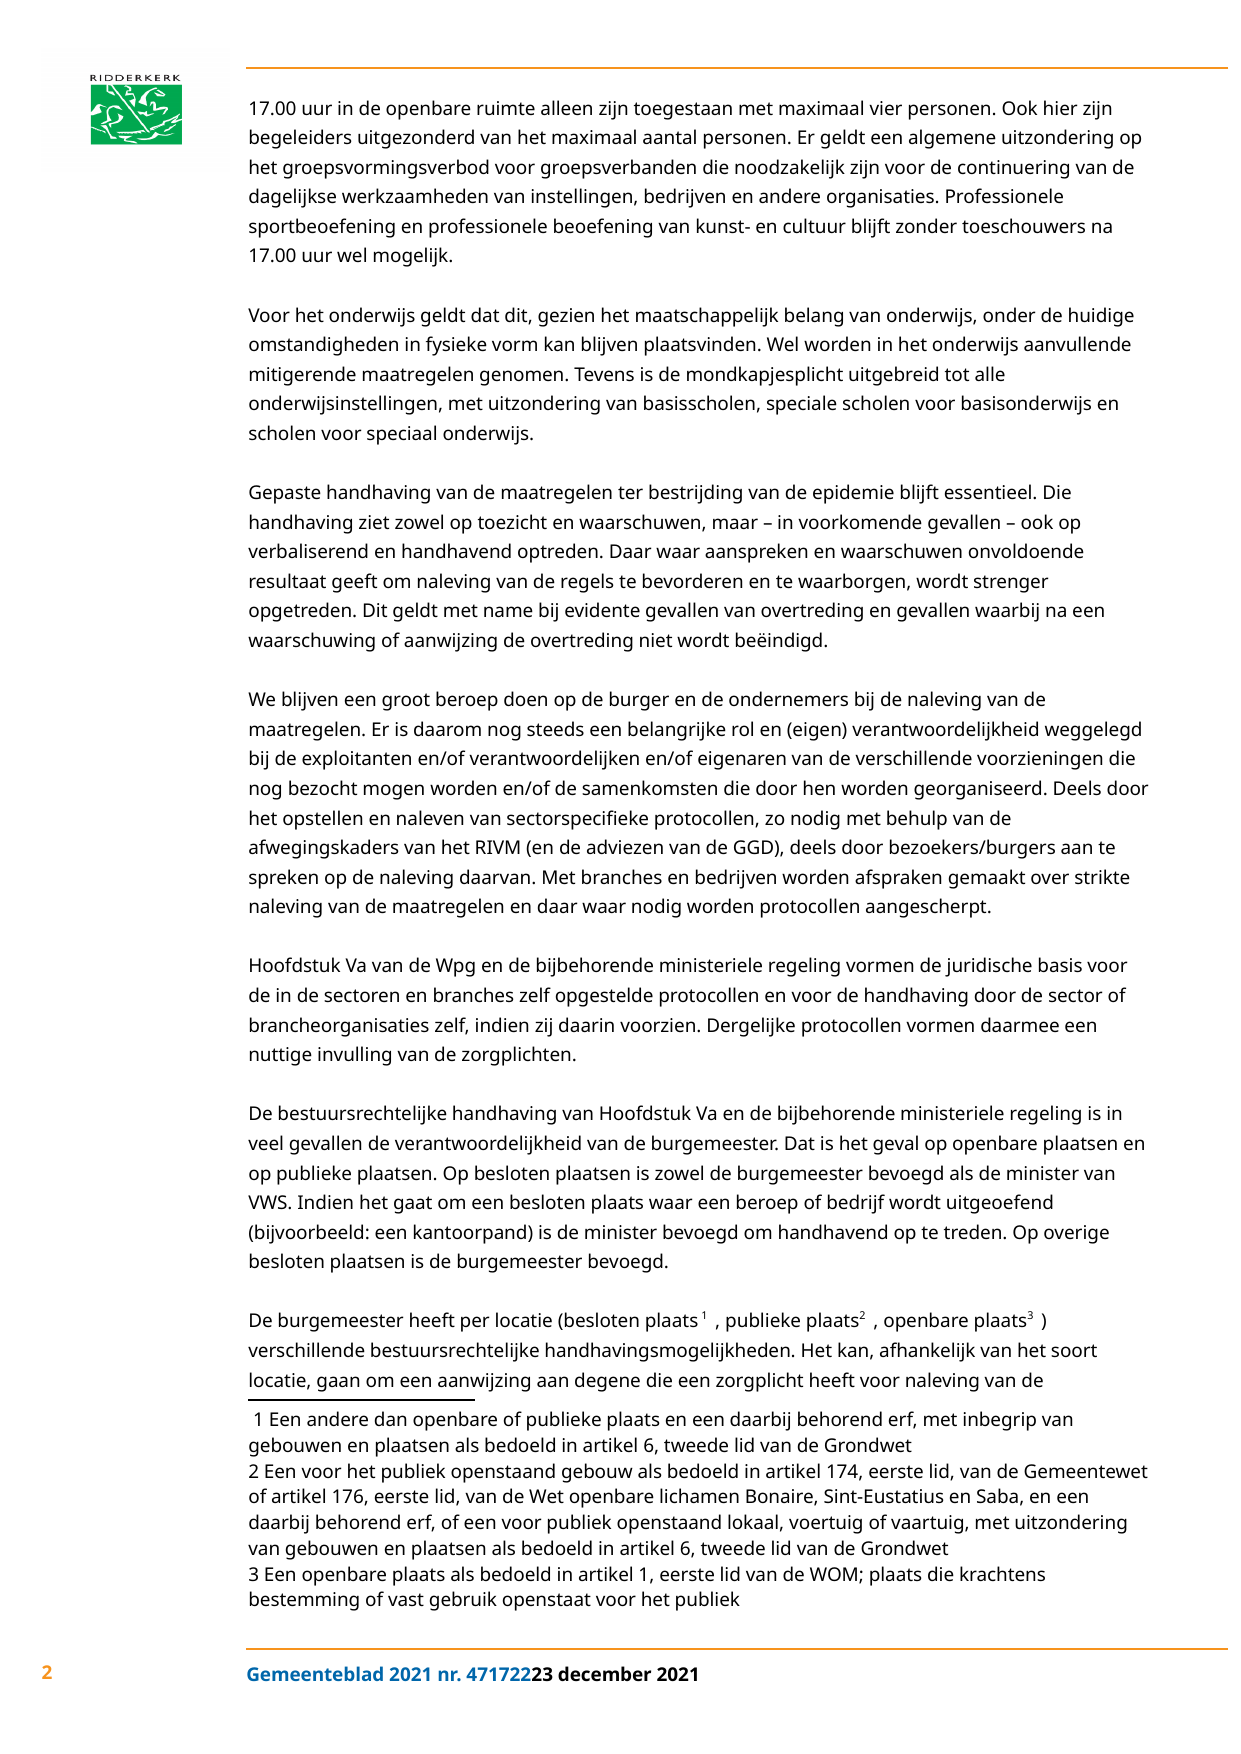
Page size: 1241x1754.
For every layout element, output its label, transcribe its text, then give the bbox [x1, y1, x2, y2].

text De bestuursrechtelijke handhaving van Hoofdstuk Va en de bijbehorende ministeriele regeling is in veel gevallen de verantwoordelijkheid van de burgemeester. Dat is het geval op openbare plaatsen en op publieke plaatsen. Op besloten plaatsen is zowel de burgemeester bevoegd als de minister van VWS. Indien het gaat om een besloten plaats waar een beroep of bedrijf wordt uitgeoefend (bijvoorbeeld: een kantoorpand) is de minister bevoegd om handhavend op te treden. Op overige besloten plaatsen is de burgemeester bevoegd. [248, 1101, 1152, 1274]
text Een openbare plaats als bedoeld in artikel 1, eerste lid van de WOM; plaats die krachtens bestemming of vast gebruik openstaat voor het publiek [248, 1561, 1152, 1612]
text We blijven een groot beroep doen op de burger en de ondernemers bij de naleving van de maatregelen. Er is daarom nog steeds een belangrijke rol en (eigen) verantwoordelijkheid weggelegd bij de exploitanten en/of verantwoordelijken en/of eigenaren van de verschillende voorzieningen die nog bezocht mogen worden en/of de samenkomsten die door hen worden georganiseerd. Deels door het opstellen en naleven van sectorspecifieke protocollen, zo nodig met behulp van de afwegingskaders van het RIVM (en de adviezen van de GGD), deels door bezoekers/burgers aan te spreken op de naleving daarvan. Met branches en bedrijven worden afspraken gemaakt over strikte naleving van de maatregelen en daar waar nodig worden protocollen aangescherpt. [248, 686, 1152, 919]
text De burgemeester heeft per locatie (besloten plaats , publieke plaats , openbare plaats ) verschillende bestuursrechtelijke handhavingsmogelijkheden. Het kan, afhankelijk van het soort locatie, gaan om een aanwijzing aan degene die een zorgplicht heeft voor naleving van de [248, 1308, 1152, 1393]
text Een andere dan openbare of publieke plaats en een daarbij behorend erf, met inbegrip van gebouwen en plaatsen als bedoeld in artikel 6, tweede lid van de Grondwet [248, 1406, 1152, 1458]
text Gepaste handhaving van de maatregelen ter bestrijding van de epidemie blijft essentieel. Die handhaving ziet zowel op toezicht en waarschuwen, maar – in voorkomende gevallen – ook op verbaliserend en handhavend optreden. Daar waar aanspreken en waarschuwen onvoldoende resultaat geeft om naleving van de regels te bevorderen en te waarborgen, wordt strenger opgetreden. Dit geldt met name bij evidente gevallen van overtreding en gevallen waarbij na een waarschuwing of aanwijzing de overtreding niet wordt beëindigd. [248, 479, 1152, 653]
picture [41, 47, 231, 172]
text Voor het onderwijs geldt dat dit, gezien het maatschappelijk belang van onderwijs, onder de huidige omstandigheden in fysieke vorm kan blijven plaatsvinden. Wel worden in het onderwijs aanvullende mitigerende maatregelen genomen. Tevens is de mondkapjesplicht uitgebreid tot alle onderwijsinstellingen, met uitzondering van basisscholen, speciale scholen voor basisonderwijs en scholen voor speciaal onderwijs. [248, 302, 1152, 446]
text Hoofdstuk Va van de Wpg en de bijbehorende ministeriele regeling vormen de juridische basis voor de in de sectoren en branches zelf opgestelde protocollen en voor de handhaving door de sector of brancheorganisaties zelf, indien zij daarin voorzien. Dergelijke protocollen vormen daarmee een nuttige invulling van de zorgplichten. [248, 953, 1152, 1067]
text 17.00 uur in de openbare ruimte alleen zijn toegestaan met maximaal vier personen. Ook hier zijn begeleiders uitgezonderd van het maximaal aantal personen. Er geldt een algemene uitzondering op het groepsvormingsverbod voor groepsverbanden die noodzakelijk zijn voor de continuering van de dagelijkse werkzaamheden van instellingen, bedrijven en andere organisaties. Professionele sportbeoefening en professionele beoefening van kunst- en cultuur blijft zonder toeschouwers na 17.00 uur wel mogelijk. [248, 95, 1152, 268]
text Een voor het publiek openstaand gebouw als bedoeld in artikel 174, eerste lid, van de Gemeentewet of artikel 176, eerste lid, van de Wet openbare lichamen Bonaire, Sint-Eustatius en Saba, en een daarbij behorend erf, of een voor publiek openstaand lokaal, voertuig of vaartuig, met uitzondering van gebouwen en plaatsen als bedoeld in artikel 6, tweede lid van de Grondwet [248, 1458, 1152, 1561]
